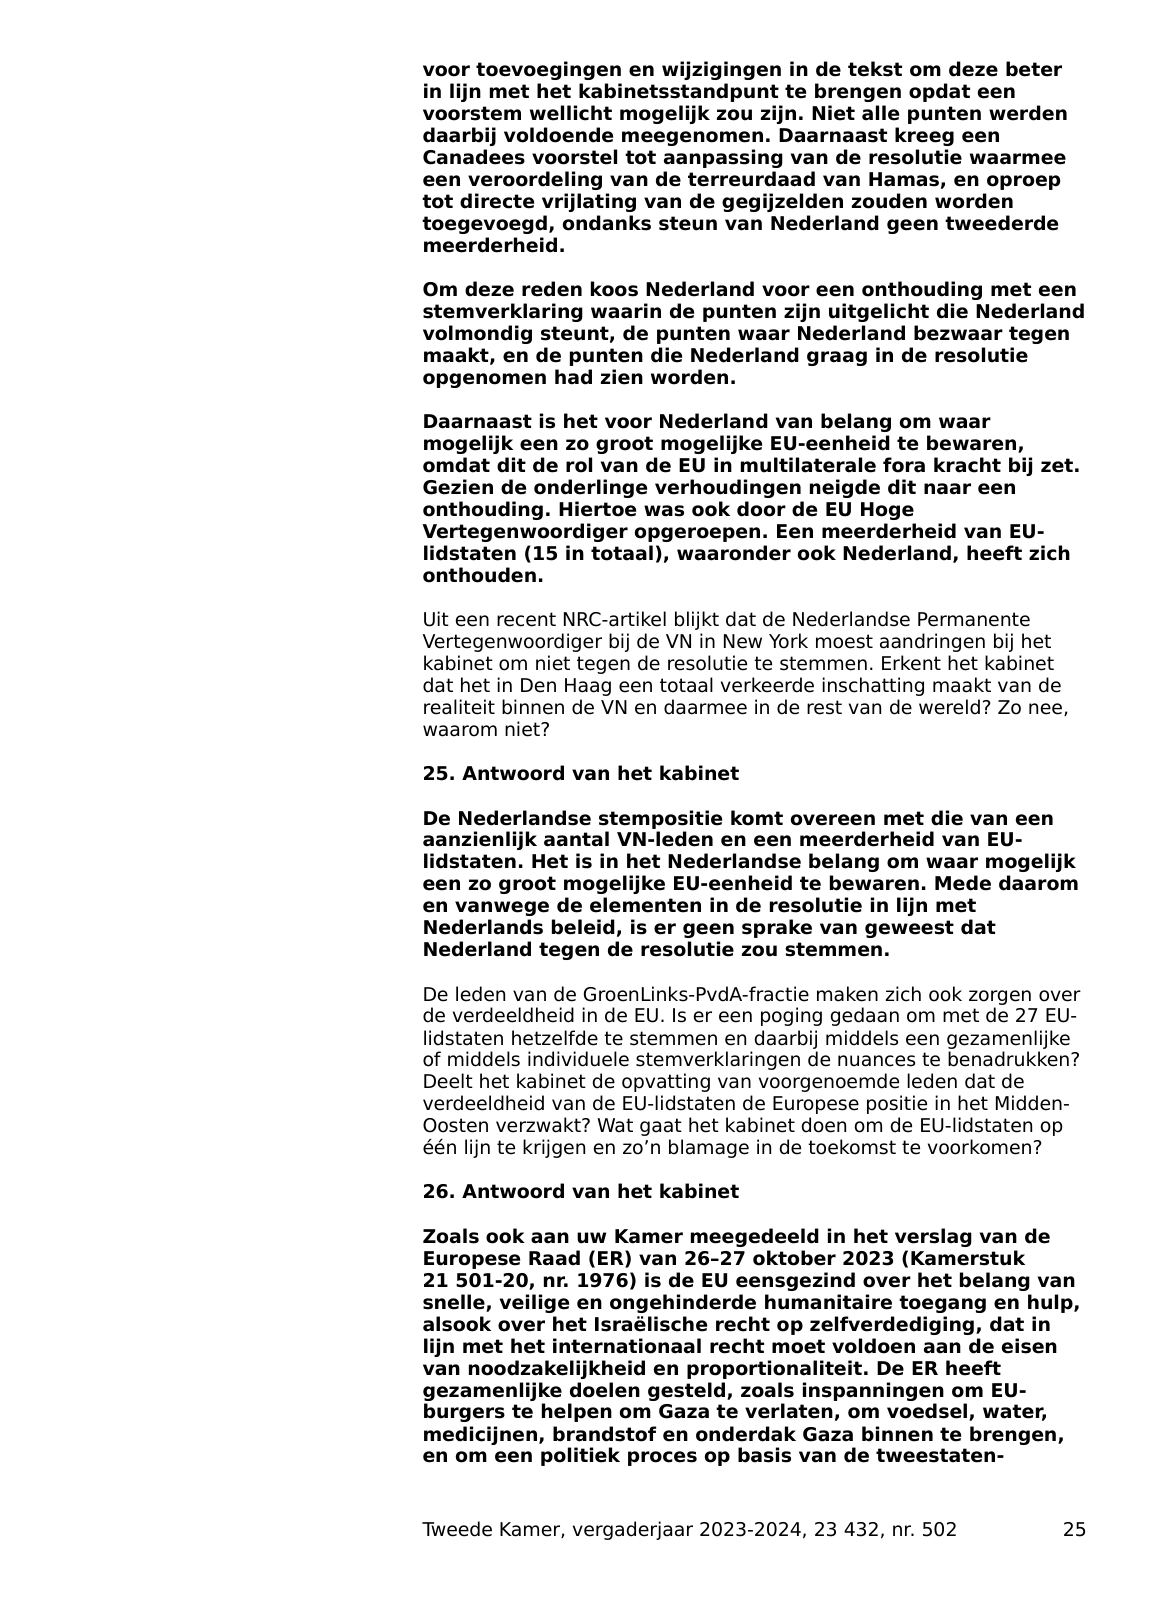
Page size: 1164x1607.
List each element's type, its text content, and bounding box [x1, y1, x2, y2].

text De Nederlandse stempositie komt overeen met die van een aanzienlijk aantal VN-leden en een meerderheid van EU-lidstaten. Het is in het Nederlandse belang om waar mogelijk een zo groot mogelijke EU-eenheid te bewaren. Mede daarom en vanwege de elementen in de resolutie in lijn met Nederlands beleid, is er geen sprake van geweest dat Nederland tegen de resolutie zou stemmen. [422, 807, 1087, 961]
text Zoals ook aan uw Kamer meegedeeld in het verslag van de Europese Raad (ER) van 26–27 oktober 2023 (Kamerstuk 21 501-20, nr. 1976) is de EU eensgezind over het belang van snelle, veilige en ongehinderde humanitaire toegang en hulp, alsook over het Israëlische recht op zelfverdediging, dat in lijn met het internationaal recht moet voldoen aan de eisen van noodzakelijkheid en proportionaliteit. De ER heeft gezamenlijke doelen gesteld, zoals inspanningen om EU-burgers te helpen om Gaza te verlaten, om voedsel, water, medicijnen, brandstof en onderdak Gaza binnen te brengen, en om een politiek proces op basis van de tweestaten- [422, 1226, 1087, 1467]
text Daarnaast is het voor Nederland van belang om waar mogelijk een zo groot mogelijke EU-eenheid te bewaren, omdat dit de rol van de EU in multilaterale fora kracht bij zet. Gezien de onderlinge verhoudingen neigde dit naar een onthouding. Hiertoe was ook door de EU Hoge Vertegenwoordiger opgeroepen. Een meerderheid van EU-lidstaten (15 in totaal), waaronder ook Nederland, heeft zich onthouden. [422, 411, 1087, 587]
text voor toevoegingen en wijzigingen in de tekst om deze beter in lijn met het kabinetsstandpunt te brengen opdat een voorstem wellicht mogelijk zou zijn. Niet alle punten werden daarbij voldoende meegenomen. Daarnaast kreeg een Canadees voorstel tot aanpassing van de resolutie waarmee een veroordeling van de terreurdaad van Hamas, en oproep tot directe vrijlating van de gegijzelden zouden worden toegevoegd, ondanks steun van Nederland geen tweederde meerderheid. [422, 59, 1087, 257]
subtitle 26. Antwoord van het kabinet [422, 1181, 1087, 1203]
text Uit een recent NRC-artikel blijkt dat de Nederlandse Permanente Vertegenwoordiger bij de VN in New York moest aandringen bij het kabinet om niet tegen de resolutie te stemmen. Erkent het kabinet dat het in Den Haag een totaal verkeerde inschatting maakt van de realiteit binnen de VN en daarmee in de rest van de wereld? Zo nee, waarom niet? [422, 609, 1087, 741]
subtitle 25. Antwoord van het kabinet [422, 763, 1087, 785]
text De leden van de GroenLinks-PvdA-fractie maken zich ook zorgen over de verdeeldheid in de EU. Is er een poging gedaan om met de 27 EU-lidstaten hetzelfde te stemmen en daarbij middels een gezamenlijke of middels individuele stemverklaringen de nuances te benadrukken? Deelt het kabinet de opvatting van voorgenoemde leden dat de verdeeldheid van de EU-lidstaten de Europese positie in het Midden-Oosten verzwakt? Wat gaat het kabinet doen om de EU-lidstaten op één lijn te krijgen en zo’n blamage in de toekomst te voorkomen? [422, 983, 1087, 1159]
text Om deze reden koos Nederland voor een onthouding met een stemverklaring waarin de punten zijn uitgelicht die Nederland volmondig steunt, de punten waar Nederland bezwaar tegen maakt, en de punten die Nederland graag in de resolutie opgenomen had zien worden. [422, 279, 1087, 389]
